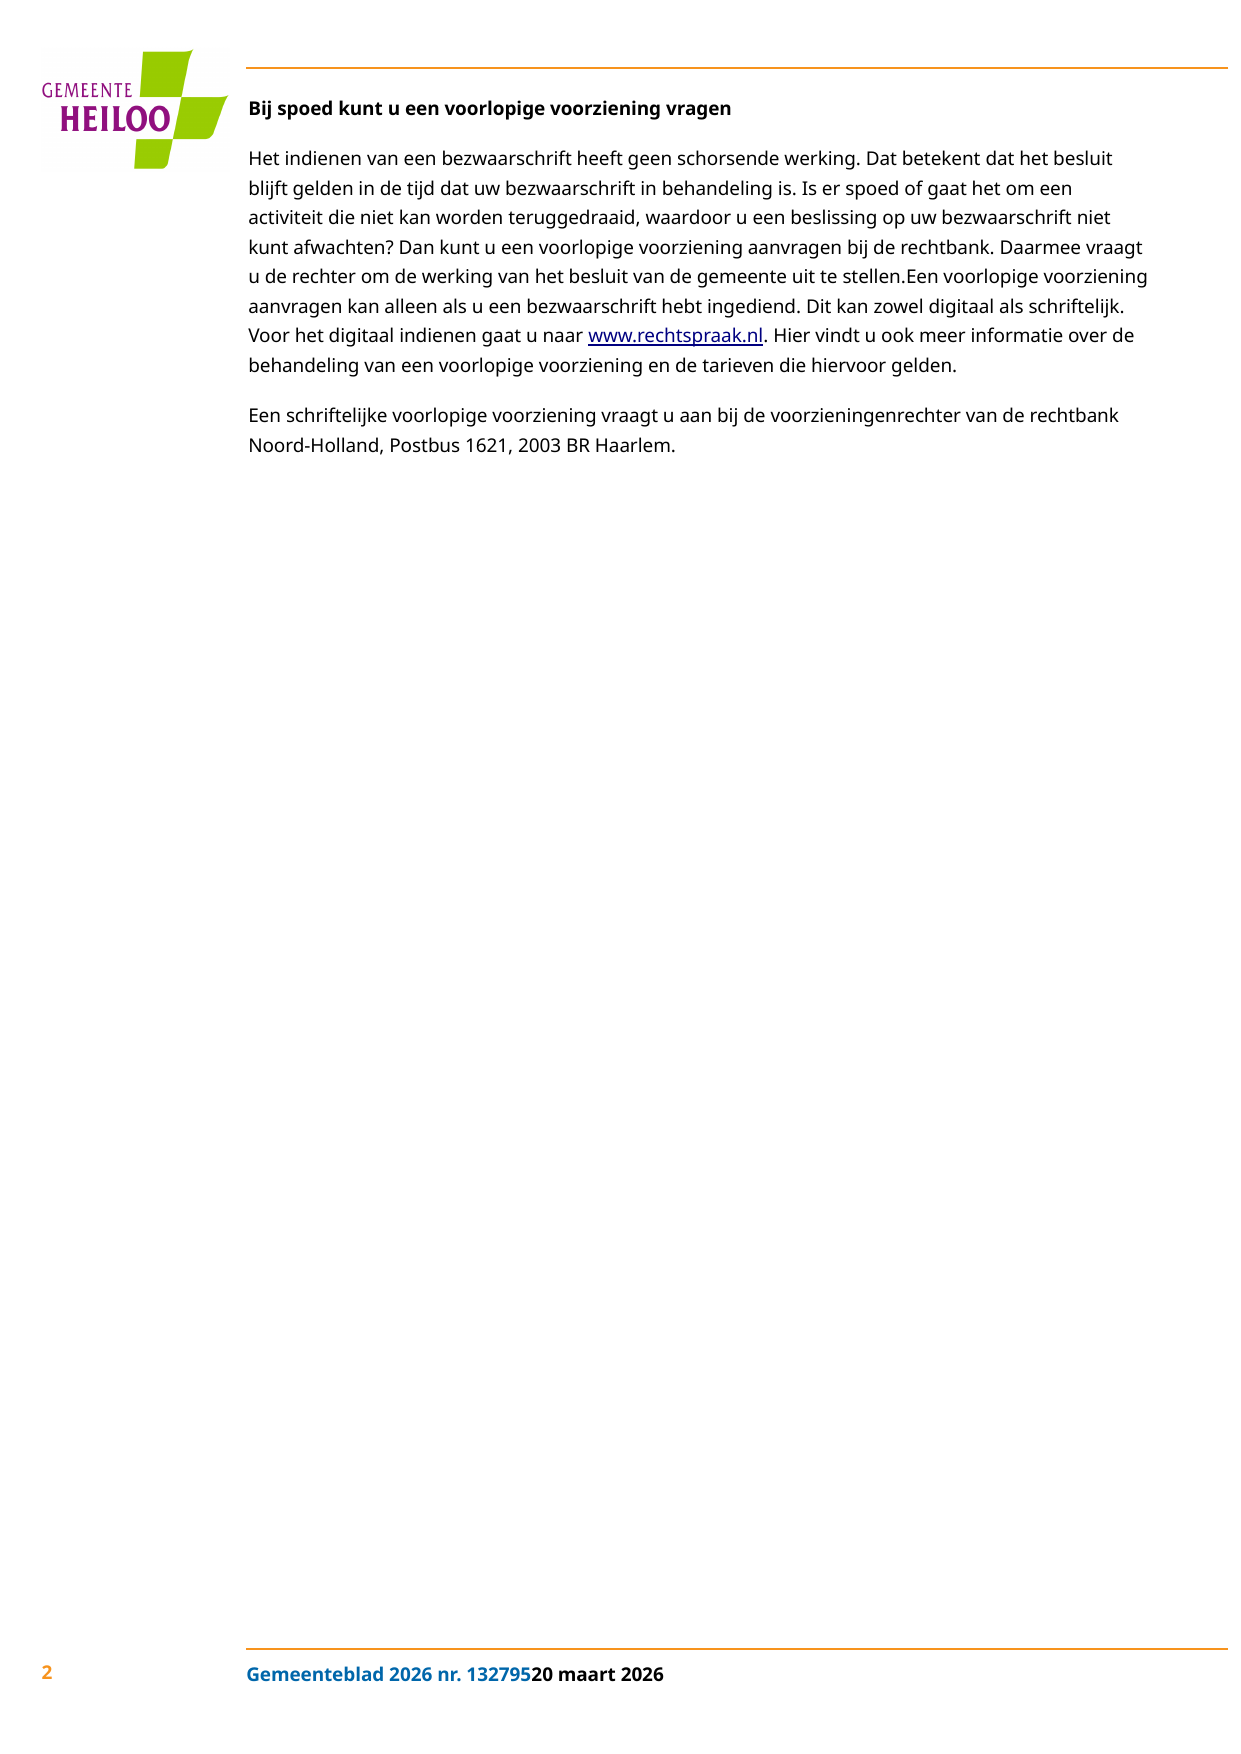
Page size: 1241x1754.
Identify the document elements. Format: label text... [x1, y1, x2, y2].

picture [41, 47, 231, 172]
text Bij spoed kunt u een voorlopige voorziening vragen [248, 95, 1152, 121]
text Een schriftelijke voorlopige voorziening vraagt u aan bij de voorzieningenrechter van de rechtbank Noord-Holland, Postbus 1621, 2003 BR Haarlem. [248, 403, 1152, 458]
text Het indienen van een bezwaarschrift heeft geen schorsende werking. Dat betekent dat het besluit blijft gelden in de tijd dat uw bezwaarschrift in behandeling is. Is er spoed of gaat het om een activiteit die niet kan worden teruggedraaid, waardoor u een beslissing op uw bezwaarschrift niet kunt afwachten? Dan kunt u een voorlopige voorziening aanvragen bij de rechtbank. Daarmee vraagt u de rechter om de werking van het besluit van de gemeente uit te stellen.Een voorlopige voorziening aanvragen kan alleen als u een bezwaarschrift hebt ingediend. Dit kan zowel digitaal als schriftelijk. Voor het digitaal indienen gaat u naar www.rechtspraak.nl. Hier vindt u ook meer informatie over de behandeling van een voorlopige voorziening en de tarieven die hiervoor gelden. [248, 145, 1152, 378]
